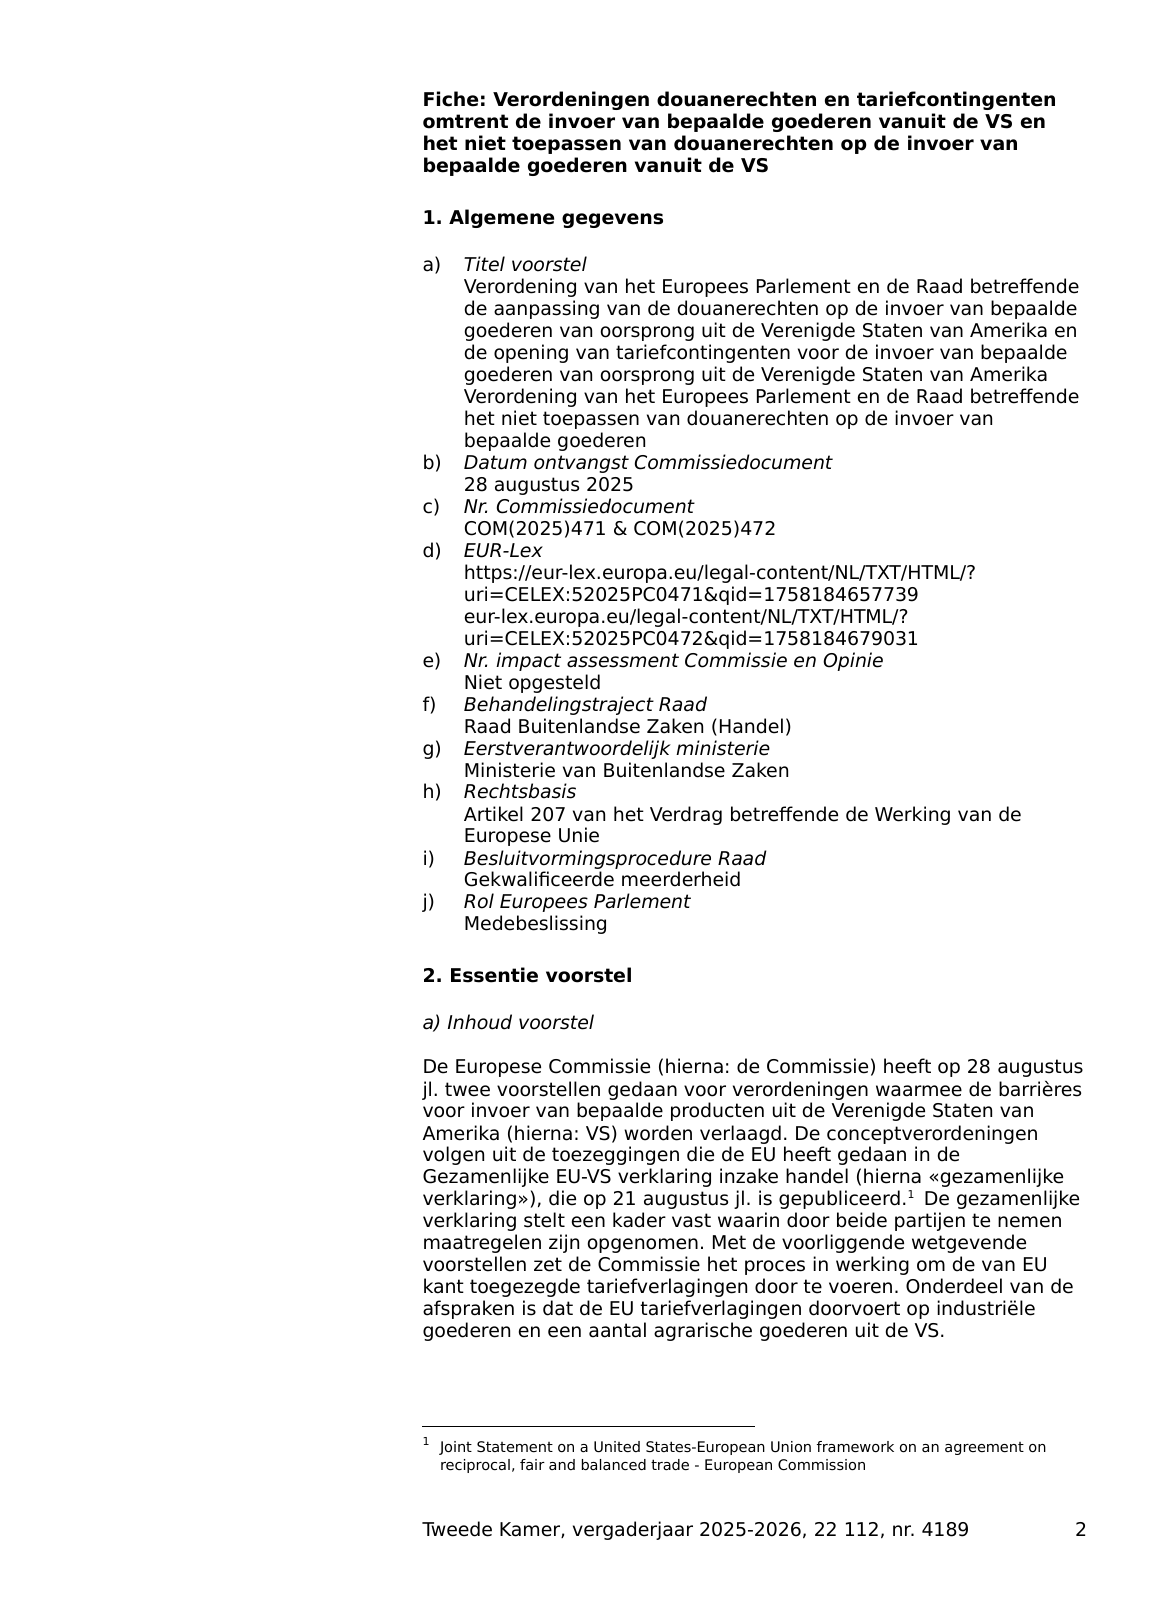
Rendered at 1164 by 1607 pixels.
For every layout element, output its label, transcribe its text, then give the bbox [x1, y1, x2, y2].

text d) EUR-Lex [422, 540, 1087, 562]
text f) Behandelingstraject Raad [422, 693, 1087, 716]
text Ministerie van Buitenlandse Zaken [464, 759, 1087, 781]
subtitle 1. Algemene gegevens [422, 207, 1087, 229]
subtitle 2. Essentie voorstel [422, 965, 1087, 987]
text c) Nr. Commissiedocument [422, 496, 1087, 518]
text a) Titel voorstel [422, 254, 1087, 276]
text b) Datum ontvangst Commissiedocument [422, 452, 1087, 474]
subtitle a) Inhoud voorstel [422, 1012, 1087, 1034]
text Verordening van het Europees Parlement en de Raad betreffende het niet toepassen van douanerechten op de invoer van bepaalde goederen [464, 386, 1087, 452]
text Niet opgesteld [464, 672, 1087, 693]
text COM(2025)471 & COM(2025)472 [464, 518, 1087, 540]
text De Europese Commissie (hierna: de Commissie) heeft op 28 augustus jl. twee voorstellen gedaan voor verordeningen waarmee de barrières voor invoer van bepaalde producten uit de Verenigde Staten van Amerika (hierna: VS) worden verlaagd. De conceptverordeningen volgen uit de toezeggingen die de EU heeft gedaan in de Gezamenlijke EU-VS verklaring inzake handel (hierna «gezamenlijke verklaring»), die op 21 augustus jl. is gepubliceerd. De gezamenlijke verklaring stelt een kader vast waarin door beide partijen te nemen maatregelen zijn opgenomen. Met de voorliggende wetgevende voorstellen zet de Commissie het proces in werking om de van EU kant toegezegde tariefverlagingen door te voeren. Onderdeel van de afspraken is dat de EU tariefverlagingen doorvoert op industriële goederen en een aantal agrarische goederen uit de VS. [422, 1056, 1087, 1342]
text g) Eerstverantwoordelijk ministerie [422, 737, 1087, 759]
text e) Nr. impact assessment Commissie en Opinie [422, 649, 1087, 672]
text 28 augustus 2025 [464, 474, 1087, 496]
text Medebeslissing [464, 913, 1087, 935]
text h) Rechtsbasis [422, 781, 1087, 803]
text i) Besluitvormingsprocedure Raad [422, 847, 1087, 869]
text eur-lex.europa.eu/legal-content/NL/TXT/HTML/?uri=CELEX:52025PC0472&qid=1758184679031 [464, 606, 1087, 649]
text Raad Buitenlandse Zaken (Handel) [464, 716, 1087, 737]
text Verordening van het Europees Parlement en de Raad betreffende de aanpassing van de douanerechten op de invoer van bepaalde goederen van oorsprong uit de Verenigde Staten van Amerika en de opening van tariefcontingenten voor de invoer van bepaalde goederen van oorsprong uit de Verenigde Staten van Amerika [464, 276, 1087, 386]
text Gekwalificeerde meerderheid [464, 869, 1087, 891]
text j) Rol Europees Parlement [422, 891, 1087, 913]
text Artikel 207 van het Verdrag betreffende de Werking van de Europese Unie [464, 803, 1087, 847]
text https://eur-lex.europa.eu/legal-content/NL/TXT/HTML/?uri=CELEX:52025PC0471&qid=1758184657739 [464, 562, 1087, 606]
subtitle Fiche: Verordeningen douanerechten en tariefcontingenten omtrent de invoer van bepaalde goederen vanuit de VS en het niet toepassen van douanerechten op de invoer van bepaalde goederen vanuit de VS [422, 89, 1087, 177]
text Joint Statement on a United States-European Union framework on an agreement on reciprocal, fair and balanced trade - European Commission [422, 1435, 1087, 1474]
